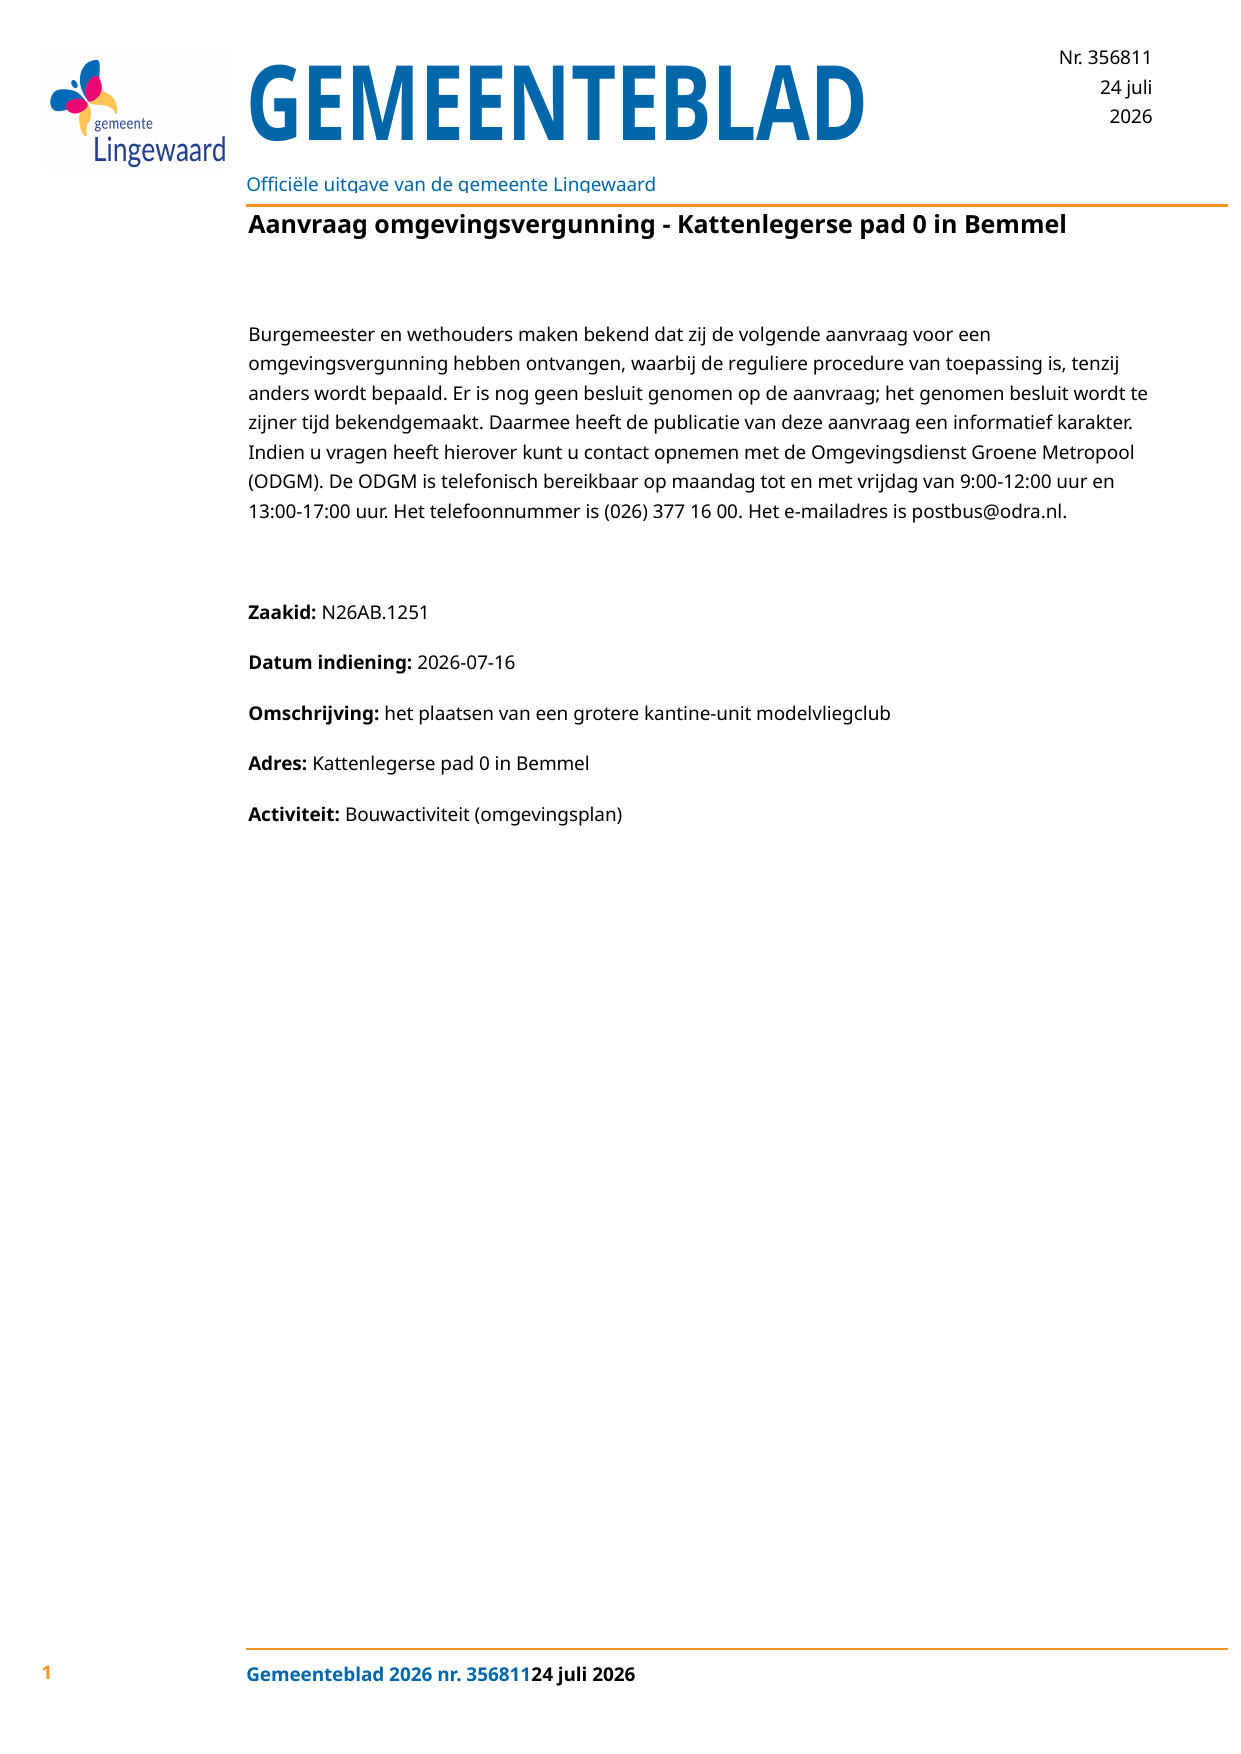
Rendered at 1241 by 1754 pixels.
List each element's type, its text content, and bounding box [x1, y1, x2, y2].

text Burgemeester en wethouders maken bekend dat zij de volgende aanvraag voor een omgevingsvergunning hebben ontvangen, waarbij de reguliere procedure van toepassing is, tenzij anders wordt bepaald. Er is nog geen besluit genomen op de aanvraag; het genomen besluit wordt te zijner tijd bekendgemaakt. Daarmee heeft de publicatie van deze aanvraag een informatief karakter. Indien u vragen heeft hierover kunt u contact opnemen met de Omgevingsdienst Groene Metropool (ODGM). De ODGM is telefonisch bereikbaar op maandag tot en met vrijdag van 9:00-12:00 uur en 13:00-17:00 uur. Het telefoonnummer is (026) 377 16 00. Het e-mailadres is postbus@odra.nl. [248, 321, 1152, 524]
text Adres: Kattenlegerse pad 0 in Bemmel [248, 750, 1152, 776]
text Aanvraag omgevingsvergunning - Kattenlegerse pad 0 in Bemmel [248, 207, 1152, 241]
picture [41, 47, 231, 172]
text Zaakid: N26AB.1251 [248, 599, 1152, 625]
text Omschrijving: het plaatsen van een grotere kantine-unit modelvliegclub [248, 700, 1152, 726]
text Datum indiening: 2026-07-16 [248, 649, 1152, 675]
text Activiteit: Bouwactiviteit (omgevingsplan) [248, 801, 1152, 826]
